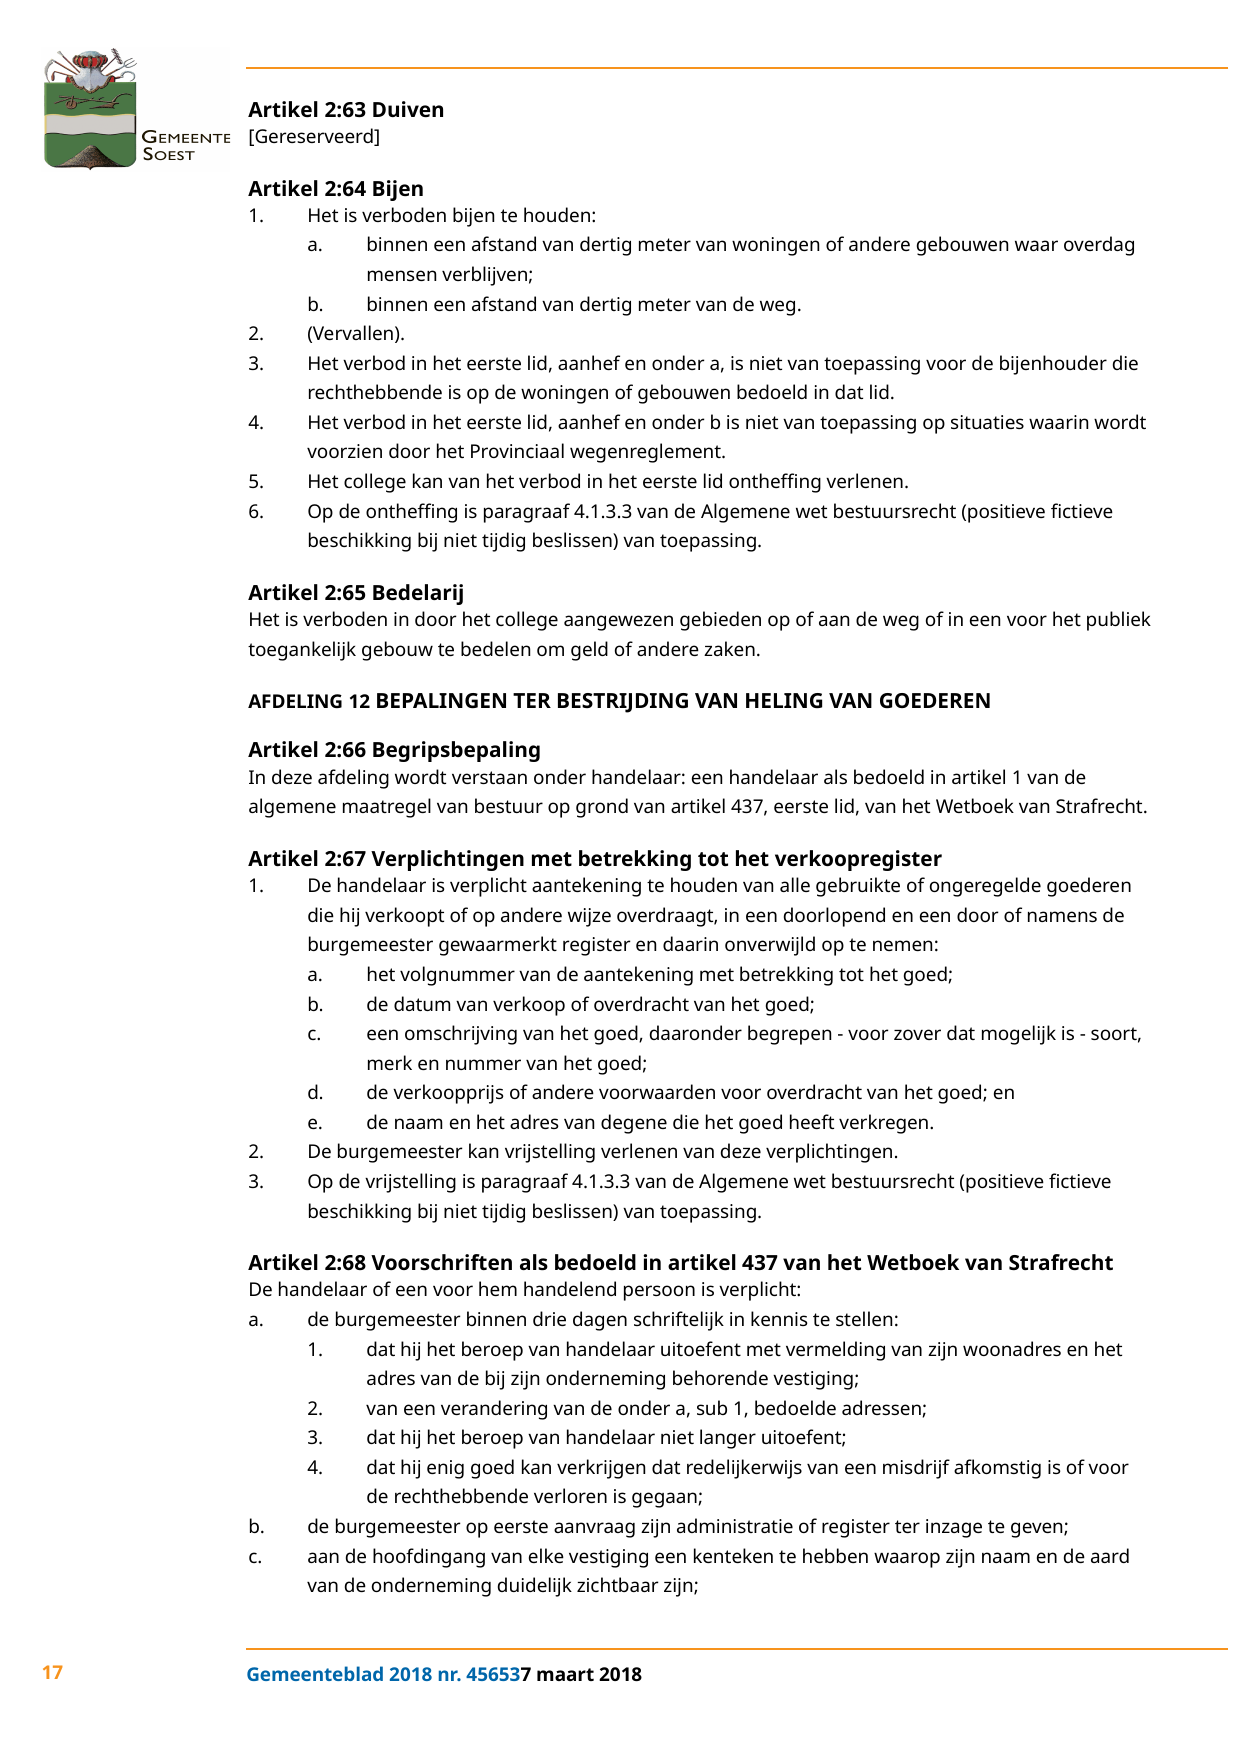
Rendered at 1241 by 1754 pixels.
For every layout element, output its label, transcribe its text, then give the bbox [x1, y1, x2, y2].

list binnen een afstand van dertig meter van de weg. [307, 291, 1152, 317]
list dat hij het beroep van handelaar uitoefent met vermelding van zijn woonadres en het adres van de bij zijn onderneming behorende vestiging; [307, 1336, 1152, 1391]
list Het college kan van het verbod in het eerste lid ontheffing verlenen. [248, 468, 1152, 494]
text Artikel 2:68 Voorschriften als bedoeld in artikel 437 van het Wetboek van Strafrecht [248, 1248, 1152, 1277]
text AFDELING 12 BEPALINGEN TER BESTRIJDING VAN HELING VAN GOEDEREN [248, 686, 1152, 715]
list Het verbod in het eerste lid, aanhef en onder b is niet van toepassing op situaties waarin wordt voorzien door het Provinciaal wegenreglement. [248, 409, 1152, 464]
list de burgemeester op eerste aanvraag zijn administratie of register ter inzage te geven; [248, 1513, 1152, 1539]
list de datum van verkoop of overdracht van het goed; [307, 991, 1152, 1016]
picture [41, 47, 231, 172]
text Artikel 2:65 Bedelarij [248, 578, 1152, 606]
list dat hij het beroep van handelaar niet langer uitoefent; [307, 1424, 1152, 1450]
text Artikel 2:64 Bijen [248, 174, 1152, 202]
text Artikel 2:63 Duiven [248, 95, 1152, 123]
text Het is verboden in door het college aangewezen gebieden op of aan de weg of in een voor het publiek toegankelijk gebouw te bedelen om geld of andere zaken. [248, 606, 1152, 662]
list binnen een afstand van dertig meter van woningen of andere gebouwen waar overdag mensen verblijven; [307, 232, 1152, 287]
list de naam en het adres van degene die het goed heeft verkregen. [307, 1109, 1152, 1135]
list dat hij enig goed kan verkrijgen dat redelijkerwijs van een misdrijf afkomstig is of voor de rechthebbende verloren is gegaan; [307, 1454, 1152, 1509]
list De handelaar is verplicht aantekening te houden van alle gebruikte of ongeregelde goederen die hij verkoopt of op andere wijze overdraagt, in een doorlopend en een door of namens de burgemeester gewaarmerkt register en daarin onverwijld op te nemen: [248, 872, 1152, 957]
list van een verandering van de onder a, sub 1, bedoelde adressen; [307, 1395, 1152, 1421]
list het volgnummer van de aantekening met betrekking tot het goed; [307, 961, 1152, 987]
list aan de hoofdingang van elke vestiging een kenteken te hebben waarop zijn naam en de aard van de onderneming duidelijk zichtbaar zijn; [248, 1543, 1152, 1598]
list Het verbod in het eerste lid, aanhef en onder a, is niet van toepassing voor de bijenhouder die rechthebbende is op de woningen of gebouwen bedoeld in dat lid. [248, 350, 1152, 405]
list De burgemeester kan vrijstelling verlenen van deze verplichtingen. [248, 1139, 1152, 1164]
list Het is verboden bijen te houden: [248, 202, 1152, 228]
text Artikel 2:67 Verplichtingen met betrekking tot het verkoopregister [248, 844, 1152, 872]
text [Gereserveerd] [248, 123, 1152, 149]
list de verkoopprijs of andere voorwaarden voor overdracht van het goed; en [307, 1079, 1152, 1105]
list de burgemeester binnen drie dagen schriftelijk in kennis te stellen: [248, 1306, 1152, 1332]
list een omschrijving van het goed, daaronder begrepen - voor zover dat mogelijk is - soort, merk en nummer van het goed; [307, 1020, 1152, 1076]
list Op de ontheffing is paragraaf 4.1.3.3 van de Algemene wet bestuursrecht (positieve fictieve beschikking bij niet tijdig beslissen) van toepassing. [248, 498, 1152, 553]
list (Vervallen). [248, 320, 1152, 346]
text Artikel 2:66 Begripsbepaling [248, 736, 1152, 764]
text In deze afdeling wordt verstaan onder handelaar: een handelaar als bedoeld in artikel 1 van de algemene maatregel van bestuur op grond van artikel 437, eerste lid, van het Wetboek van Strafrecht. [248, 764, 1152, 819]
text De handelaar of een voor hem handelend persoon is verplicht: [248, 1277, 1152, 1302]
list Op de vrijstelling is paragraaf 4.1.3.3 van de Algemene wet bestuursrecht (positieve fictieve beschikking bij niet tijdig beslissen) van toepassing. [248, 1168, 1152, 1223]
